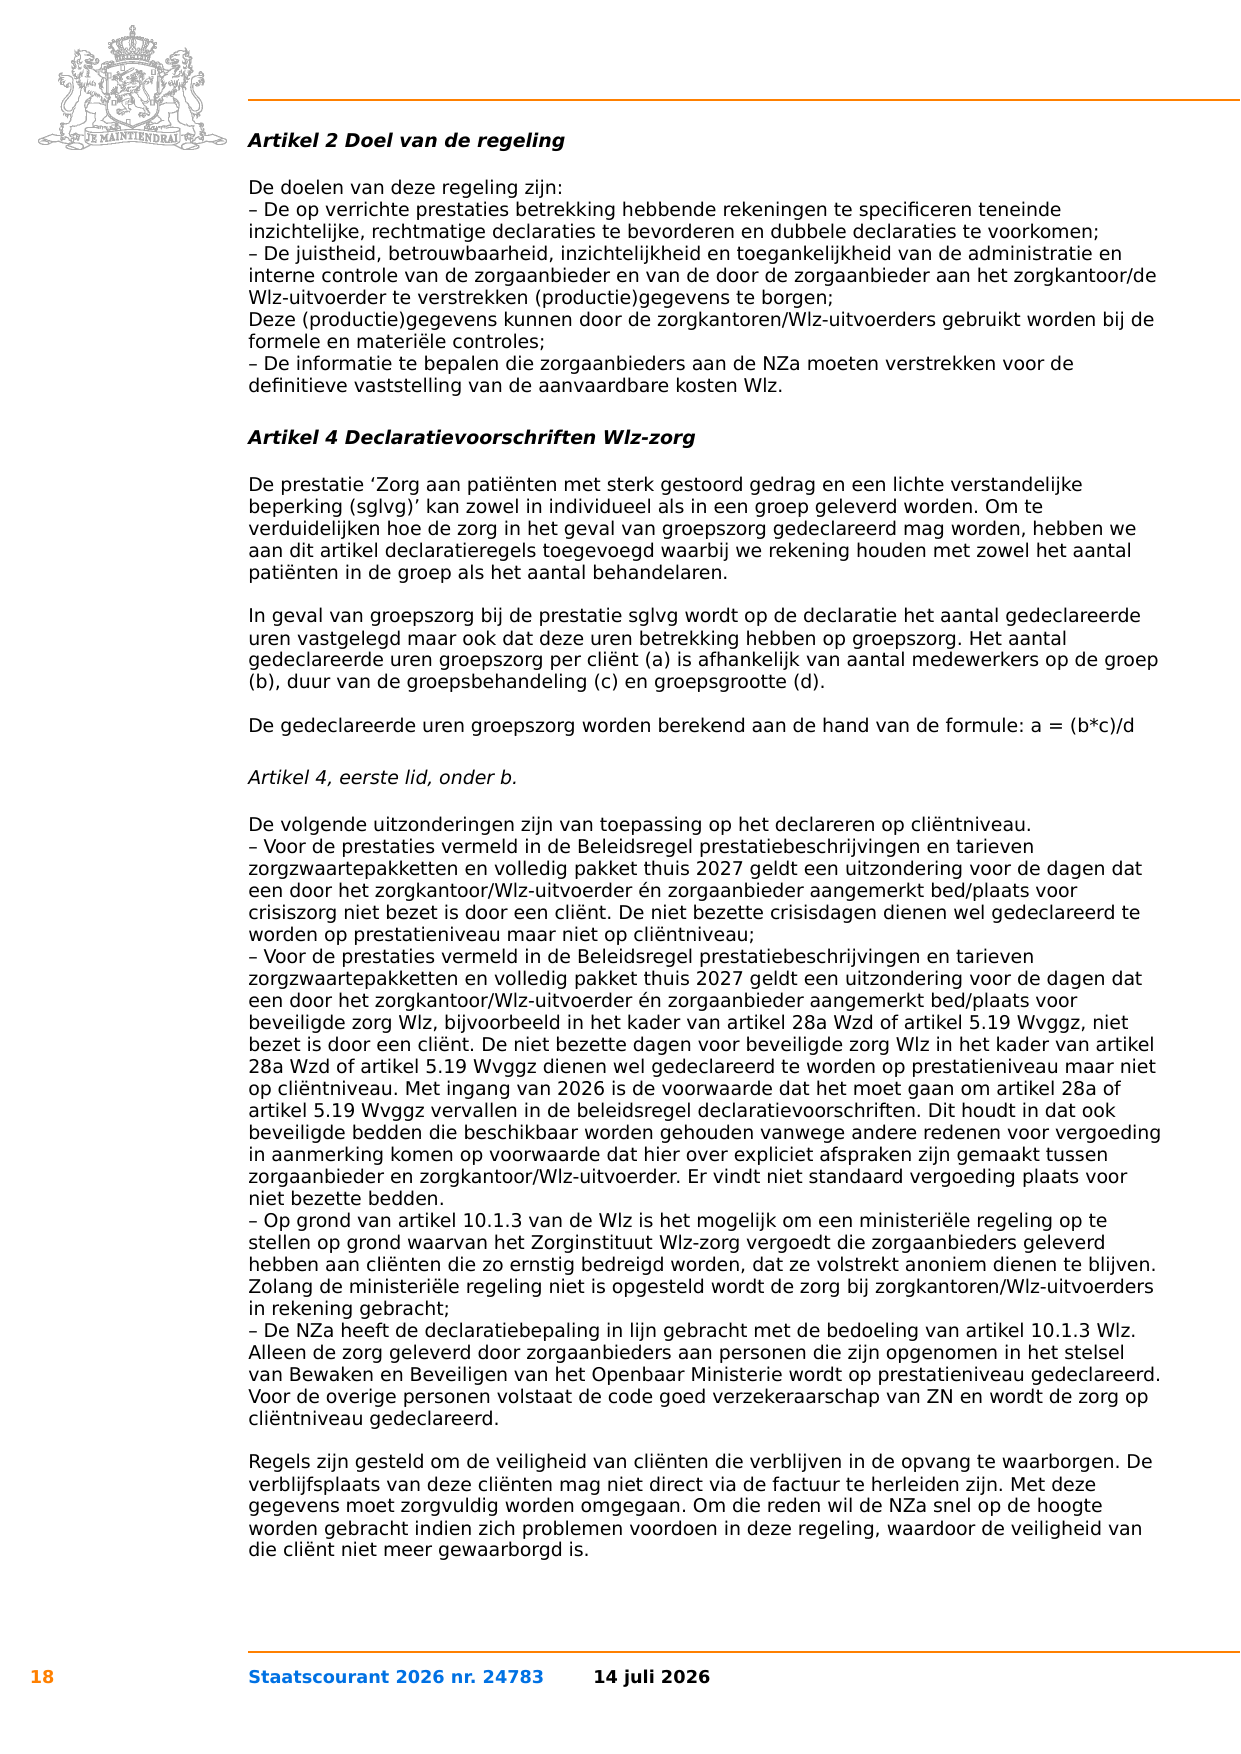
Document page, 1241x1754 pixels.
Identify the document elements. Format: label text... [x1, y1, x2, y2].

subtitle Artikel 4, eerste lid, onder b. [248, 767, 1163, 789]
text – Voor de prestaties vermeld in de Beleidsregel prestatiebeschrijvingen en tarieven zorgzwaartepakketten en volledig pakket thuis 2027 geldt een uitzondering voor de dagen dat een door het zorgkantoor/Wlz-uitvoerder én zorgaanbieder aangemerkt bed/plaats voor beveiligde zorg Wlz, bijvoorbeeld in het kader van artikel 28a Wzd of artikel 5.19 Wvggz, niet bezet is door een cliënt. De niet bezette dagen voor beveiligde zorg Wlz in het kader van artikel 28a Wzd of artikel 5.19 Wvggz dienen wel gedeclareerd te worden op prestatieniveau maar niet op cliëntniveau. Met ingang van 2026 is de voorwaarde dat het moet gaan om artikel 28a of artikel 5.19 Wvggz vervallen in de beleidsregel declaratievoorschriften. Dit houdt in dat ook beveiligde bedden die beschikbaar worden gehouden vanwege andere redenen voor vergoeding in aanmerking komen op voorwaarde dat hier over expliciet afspraken zijn gemaakt tussen zorgaanbieder en zorgkantoor/Wlz-uitvoerder. Er vindt niet standaard vergoeding plaats voor niet bezette bedden. [248, 946, 1163, 1210]
text – De NZa heeft de declaratiebepaling in lijn gebracht met de bedoeling van artikel 10.1.3 Wlz. Alleen de zorg geleverd door zorgaanbieders aan personen die zijn opgenomen in het stelsel van Bewaken en Beveiligen van het Openbaar Ministerie wordt op prestatieniveau gedeclareerd. Voor de overige personen volstaat de code goed verzekeraarschap van ZN en wordt de zorg op cliëntniveau gedeclareerd. [248, 1320, 1163, 1429]
text De doelen van deze regeling zijn: [248, 177, 1163, 199]
text De gedeclareerde uren groepszorg worden berekend aan de hand van de formule: a = (b*c)/d [248, 715, 1163, 737]
text Deze (productie)gegevens kunnen door de zorgkantoren/Wlz-uitvoerders gebruikt worden bij de formele en materiële controles; [248, 309, 1163, 353]
picture [38, 25, 227, 150]
text – De juistheid, betrouwbaarheid, inzichtelijkheid en toegankelijkheid van de administratie en interne controle van de zorgaanbieder en van de door de zorgaanbieder aan het zorgkantoor/de Wlz-uitvoerder te verstrekken (productie)gegevens te borgen; [248, 243, 1163, 309]
text – De informatie te bepalen die zorgaanbieders aan de NZa moeten verstrekken voor de definitieve vaststelling van de aanvaardbare kosten Wlz. [248, 353, 1163, 397]
text – De op verrichte prestaties betrekking hebbende rekeningen te specificeren teneinde inzichtelijke, rechtmatige declaraties te bevorderen en dubbele declaraties te voorkomen; [248, 199, 1163, 243]
subtitle Artikel 4 Declaratievoorschriften Wlz-zorg [248, 427, 1163, 449]
text – Voor de prestaties vermeld in de Beleidsregel prestatiebeschrijvingen en tarieven zorgzwaartepakketten en volledig pakket thuis 2027 geldt een uitzondering voor de dagen dat een door het zorgkantoor/Wlz-uitvoerder én zorgaanbieder aangemerkt bed/plaats voor crisiszorg niet bezet is door een cliënt. De niet bezette crisisdagen dienen wel gedeclareerd te worden op prestatieniveau maar niet op cliëntniveau; [248, 836, 1163, 946]
text De volgende uitzonderingen zijn van toepassing op het declareren op cliëntniveau. [248, 814, 1163, 836]
text – Op grond van artikel 10.1.3 van de Wlz is het mogelijk om een ministeriële regeling op te stellen op grond waarvan het Zorginstituut Wlz-zorg vergoedt die zorgaanbieders geleverd hebben aan cliënten die zo ernstig bedreigd worden, dat ze volstrekt anoniem dienen te blijven. Zolang de ministeriële regeling niet is opgesteld wordt de zorg bij zorgkantoren/Wlz-uitvoerders in rekening gebracht; [248, 1210, 1163, 1320]
text Regels zijn gesteld om de veiligheid van cliënten die verblijven in de opvang te waarborgen. De verblijfsplaats van deze cliënten mag niet direct via de factuur te herleiden zijn. Met deze gegevens moet zorgvuldig worden omgegaan. Om die reden wil de NZa snel op de hoogte worden gebracht indien zich problemen voordoen in deze regeling, waardoor de veiligheid van die cliënt niet meer gewaarborgd is. [248, 1451, 1163, 1561]
subtitle Artikel 2 Doel van de regeling [248, 130, 1163, 152]
text De prestatie ‘Zorg aan patiënten met sterk gestoord gedrag en een lichte verstandelijke beperking (sglvg)’ kan zowel in individueel als in een groep geleverd worden. Om te verduidelijken hoe de zorg in het geval van groepszorg gedeclareerd mag worden, hebben we aan dit artikel declaratieregels toegevoegd waarbij we rekening houden met zowel het aantal patiënten in de groep als het aantal behandelaren. [248, 474, 1163, 583]
text In geval van groepszorg bij de prestatie sglvg wordt op de declaratie het aantal gedeclareerde uren vastgelegd maar ook dat deze uren betrekking hebben op groepszorg. Het aantal gedeclareerde uren groepszorg per cliënt (a) is afhankelijk van aantal medewerkers op de groep (b), duur van de groepsbehandeling (c) en groepsgrootte (d). [248, 605, 1163, 693]
